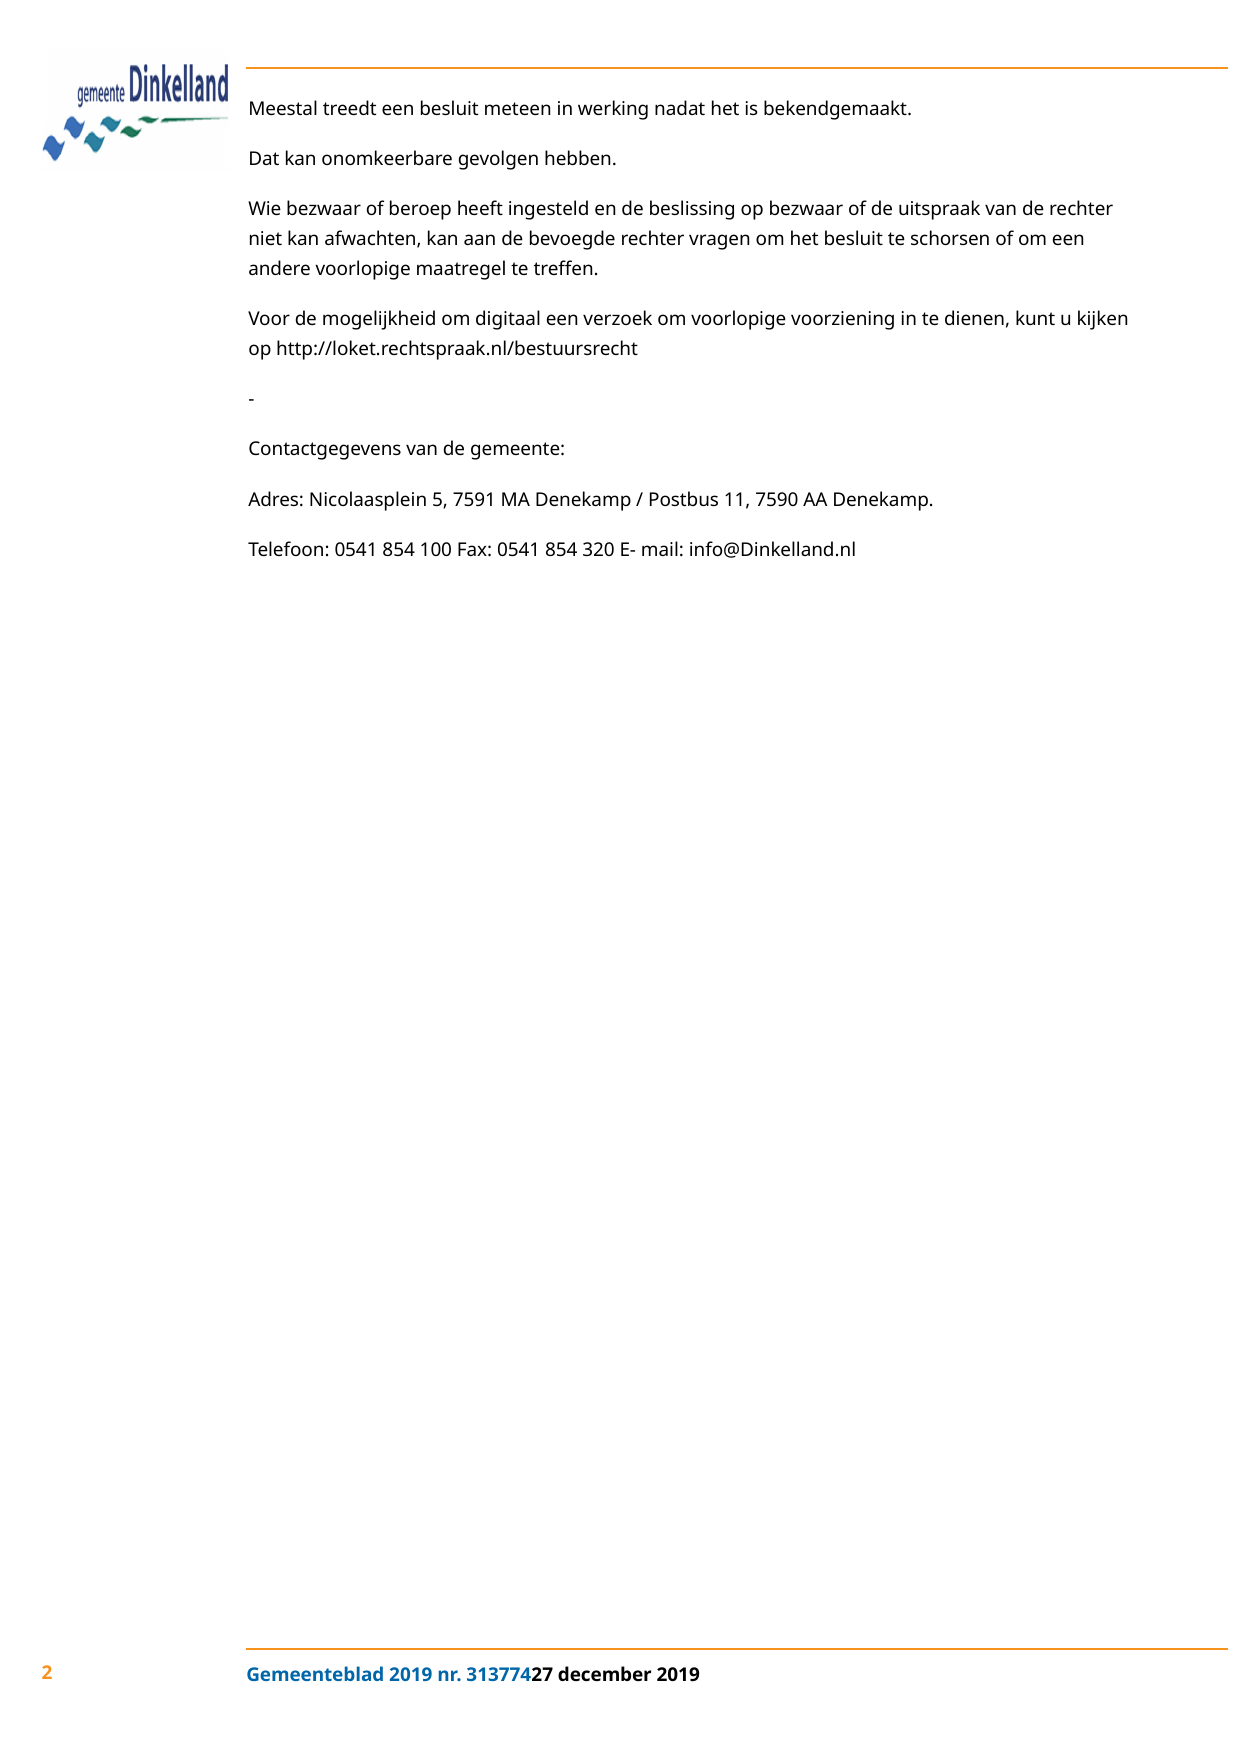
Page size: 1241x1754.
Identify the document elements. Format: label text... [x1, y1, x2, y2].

text Voor de mogelijkheid om digitaal een verzoek om voorlopige voorziening in te dienen, kunt u kijken op http://loket.rechtspraak.nl/bestuursrecht [248, 305, 1152, 361]
picture [41, 47, 231, 172]
text Meestal treedt een besluit meteen in werking nadat het is bekendgemaakt. [248, 95, 1152, 121]
text Telefoon: 0541 854 100 Fax: 0541 854 320 E- mail: info@Dinkelland.nl [248, 536, 1152, 562]
text - [248, 385, 1152, 411]
text Dat kan onomkeerbare gevolgen hebben. [248, 145, 1152, 171]
text Adres: Nicolaasplein 5, 7591 MA Denekamp / Postbus 11, 7590 AA Denekamp. [248, 486, 1152, 512]
text Wie bezwaar of beroep heeft ingesteld en de beslissing op bezwaar of de uitspraak van de rechter niet kan afwachten, kan aan de bevoegde rechter vragen om het besluit te schorsen of om een andere voorlopige maatregel te treffen. [248, 196, 1152, 281]
text Contactgegevens van de gemeente: [248, 436, 1152, 461]
